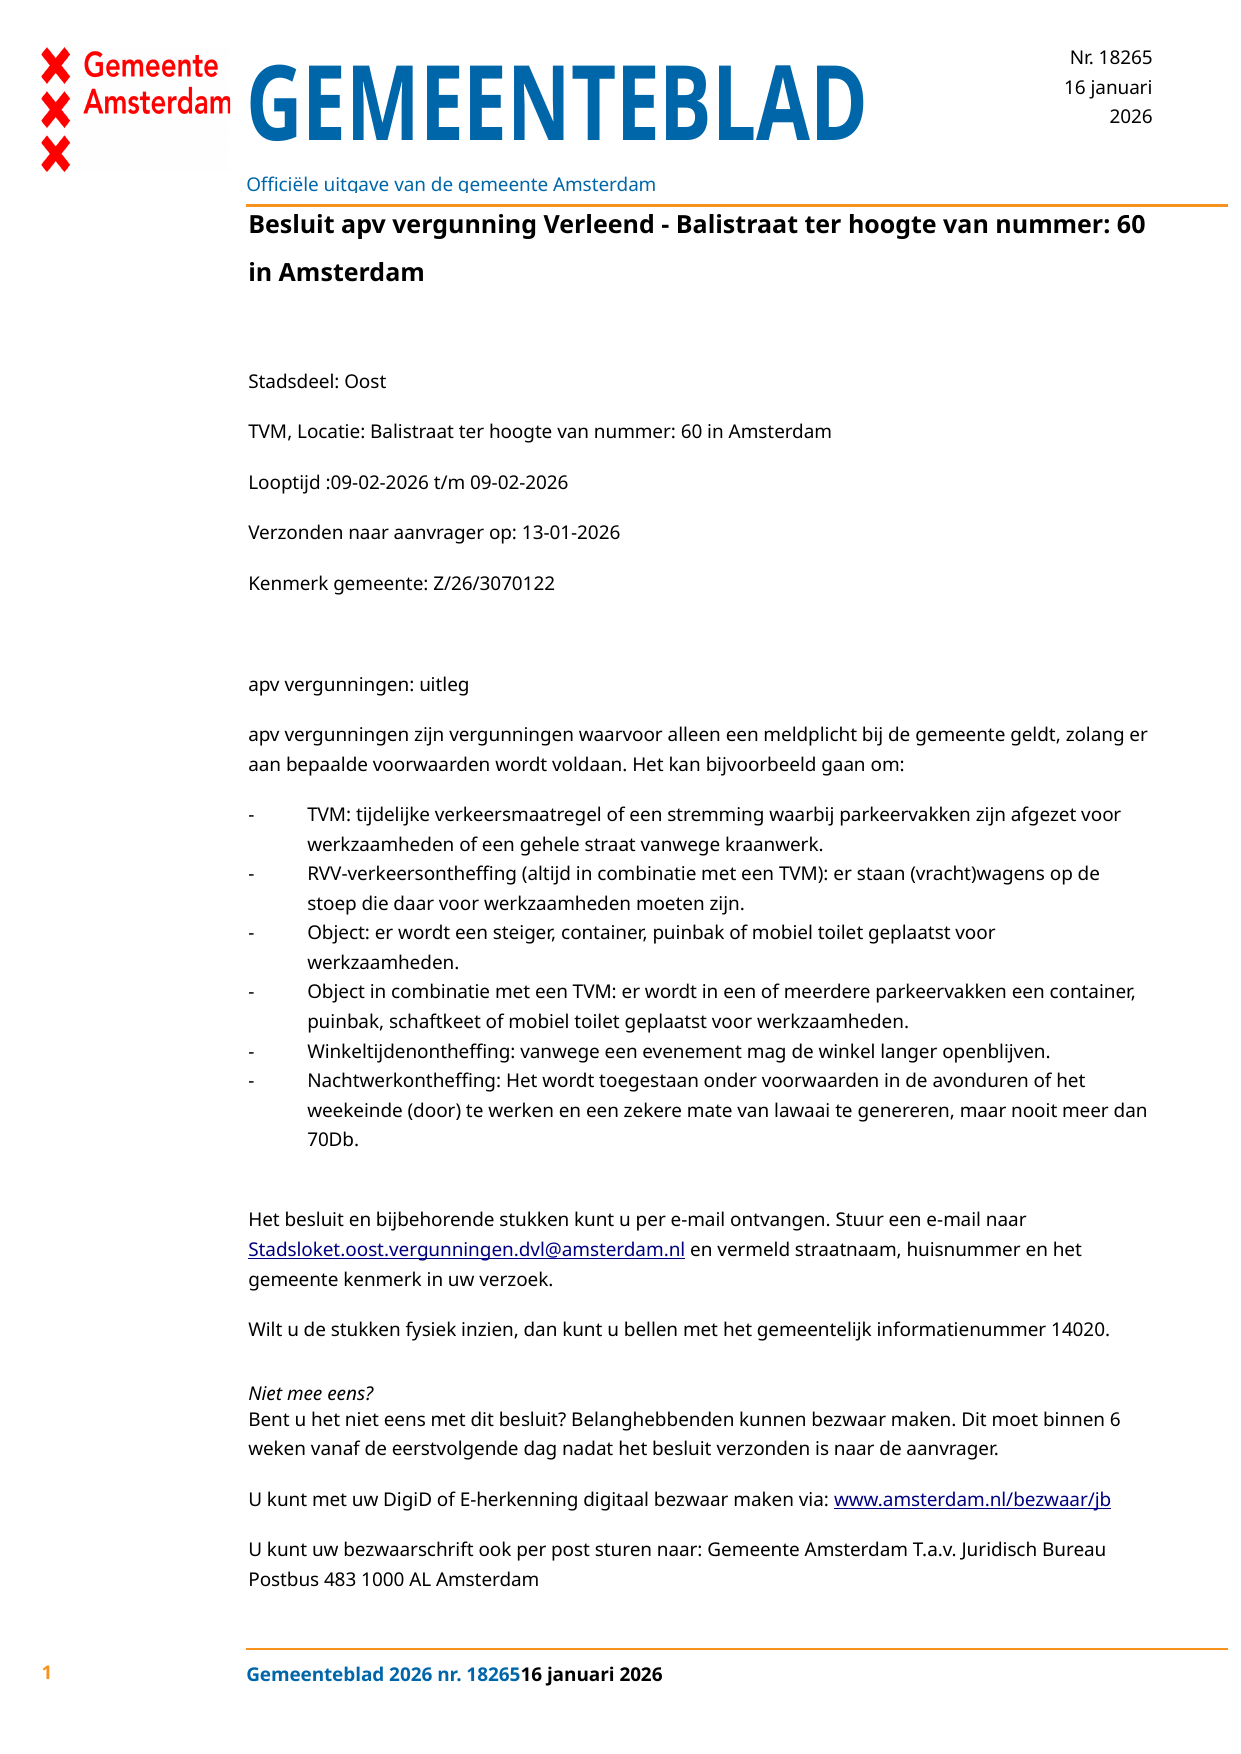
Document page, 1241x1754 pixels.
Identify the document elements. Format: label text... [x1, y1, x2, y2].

text Besluit apv vergunning Verleend - Balistraat ter hoogte van nummer: 60 in Amsterdam [248, 207, 1152, 288]
text Kenmerk gemeente: Z/26/3070122 [248, 570, 1152, 596]
text Wilt u de stukken fysiek inzien, dan kunt u bellen met het gemeentelijk informatienummer 14020. [248, 1316, 1152, 1342]
list TVM: tijdelijke verkeersmaatregel of een stremming waarbij parkeervakken zijn afgezet voor werkzaamheden of een gehele straat vanwege kraanwerk. [248, 801, 1152, 857]
list RVV-verkeersontheffing (altijd in combinatie met een TVM): er staan (vracht)wagens op de stoep die daar voor werkzaamheden moeten zijn. [248, 860, 1152, 916]
text Niet mee eens? [248, 1380, 1152, 1406]
text Looptijd :09-02-2026 t/m 09-02-2026 [248, 469, 1152, 495]
list Winkeltijdenontheffing: vanwege een evenement mag de winkel langer openblijven. [248, 1038, 1152, 1064]
text U kunt uw bezwaarschrift ook per post sturen naar: Gemeente Amsterdam T.a.v. Juridisch Bureau Postbus 483 1000 AL Amsterdam [248, 1536, 1152, 1592]
list Object: er wordt een steiger, container, puinbak of mobiel toilet geplaatst voor werkzaamheden. [248, 919, 1152, 975]
text Stadsdeel: Oost [248, 368, 1152, 394]
text U kunt met uw DigiD of E-herkenning digitaal bezwaar maken via: www.amsterdam.nl/bezwaar/jb [248, 1486, 1152, 1512]
text Bent u het niet eens met dit besluit? Belanghebbenden kunnen bezwaar maken. Dit moet binnen 6 weken vanaf de eerstvolgende dag nadat het besluit verzonden is naar de aanvrager. [248, 1406, 1152, 1461]
list Object in combinatie met een TVM: er wordt in een of meerdere parkeervakken een container, puinbak, schaftkeet of mobiel toilet geplaatst voor werkzaamheden. [248, 979, 1152, 1034]
picture [41, 47, 231, 172]
text apv vergunningen: uitleg [248, 671, 1152, 697]
text TVM, Locatie: Balistraat ter hoogte van nummer: 60 in Amsterdam [248, 419, 1152, 444]
text Verzonden naar aanvrager op: 13-01-2026 [248, 519, 1152, 545]
list Nachtwerkontheffing: Het wordt toegestaan onder voorwaarden in de avonduren of het weekeinde (door) te werken en een zekere mate van lawaai te genereren, maar nooit meer dan 70Db. [248, 1067, 1152, 1152]
text Het besluit en bijbehorende stukken kunt u per e-mail ontvangen. Stuur een e-mail naar Stadsloket.oost.vergunningen.dvl@amsterdam.nl en vermeld straatnaam, huisnummer en het gemeente kenmerk in uw verzoek. [248, 1207, 1152, 1292]
text apv vergunningen zijn vergunningen waarvoor alleen een meldplicht bij de gemeente geldt, zolang er aan bepaalde voorwaarden wordt voldaan. Het kan bijvoorbeeld gaan om: [248, 721, 1152, 777]
